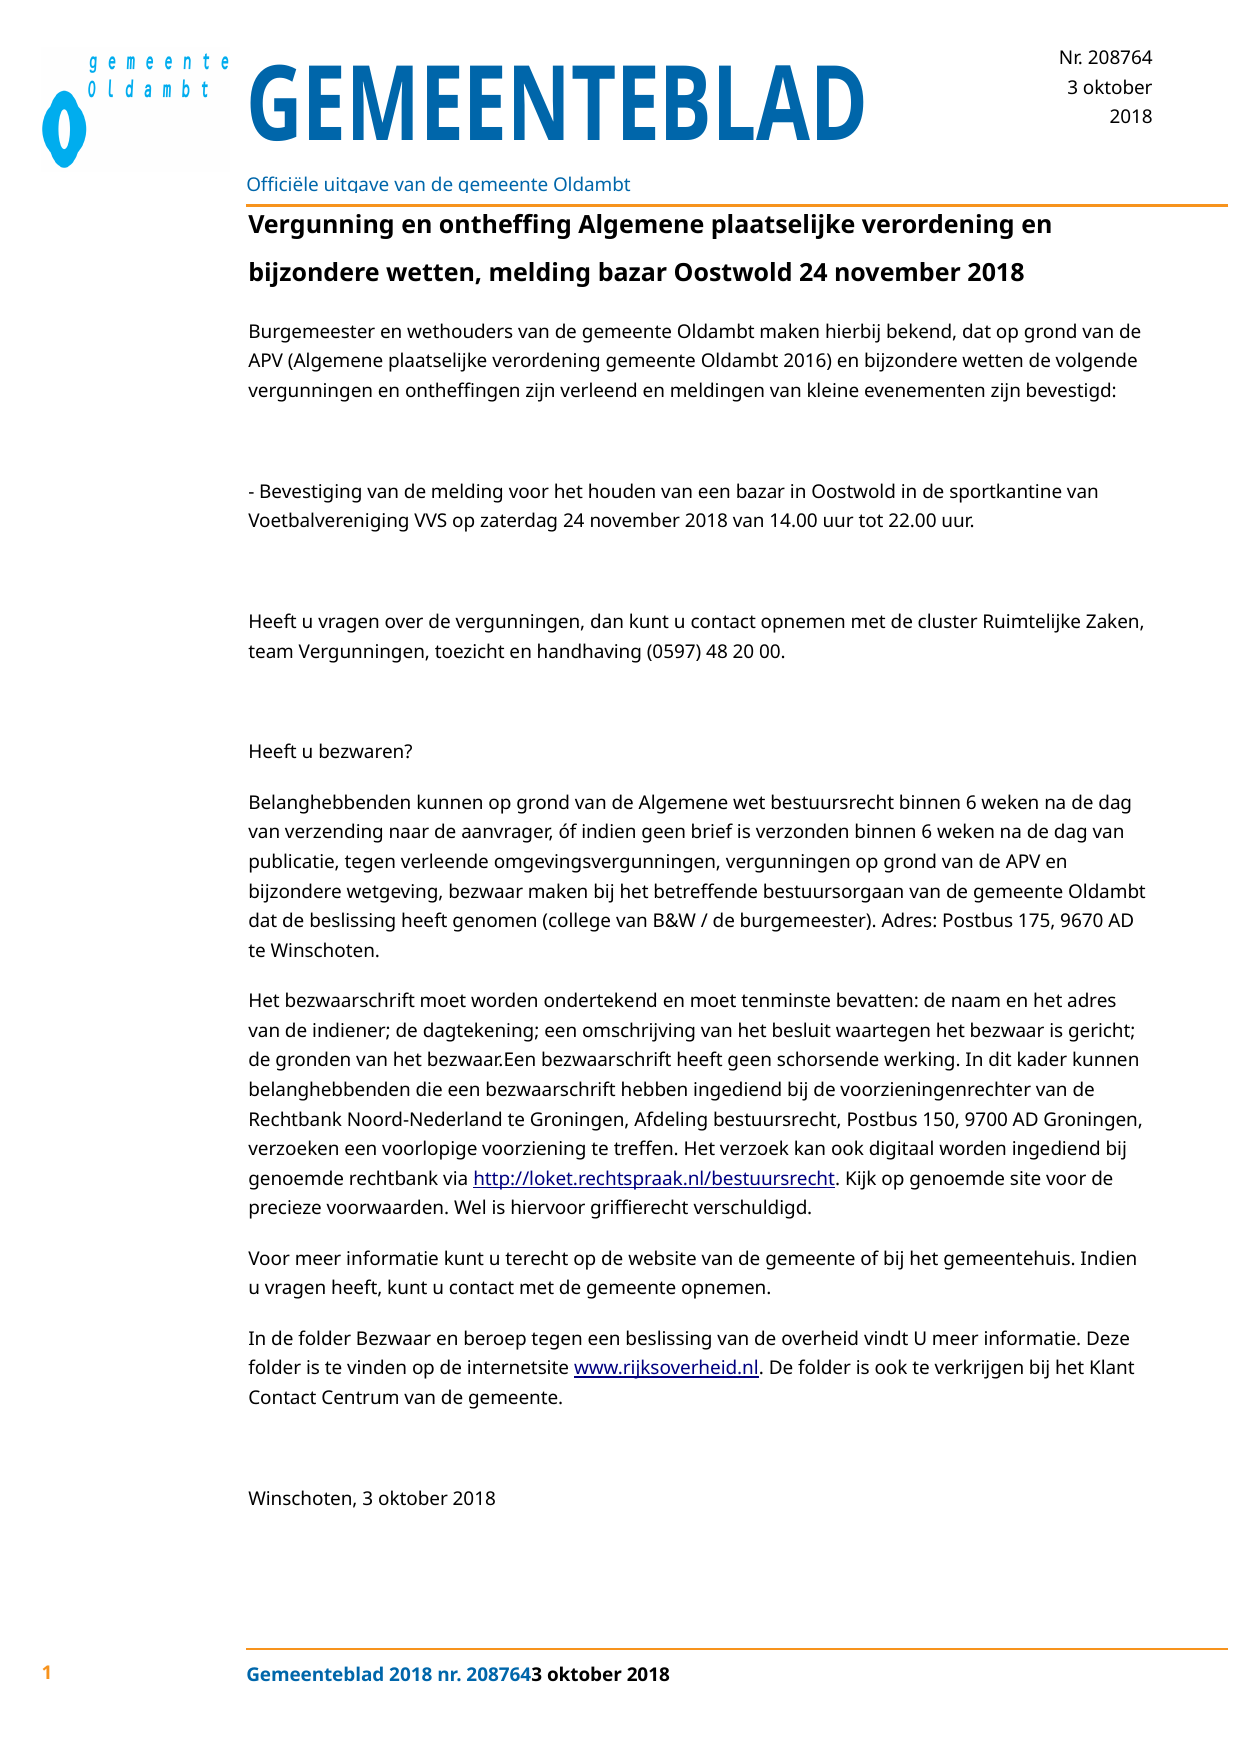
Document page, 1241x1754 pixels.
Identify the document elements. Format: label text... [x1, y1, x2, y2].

text In de folder Bezwaar en beroep tegen een beslissing van de overheid vindt U meer informatie. Deze folder is te vinden op de internetsite www.rijksoverheid.nl. De folder is ook te verkrijgen bij het Klant Contact Centrum van de gemeente. [248, 1325, 1152, 1410]
text Burgemeester en wethouders van de gemeente Oldambt maken hierbij bekend, dat op grond van de APV (Algemene plaatselijke verordening gemeente Oldambt 2016) en bijzondere wetten de volgende vergunningen en ontheffingen zijn verleend en meldingen van kleine evenementen zijn bevestigd: [248, 318, 1152, 403]
text Vergunning en ontheffing Algemene plaatselijke verordening en bijzondere wetten, melding bazar Oostwold 24 november 2018 [248, 207, 1152, 288]
text Voor meer informatie kunt u terecht op de website van de gemeente of bij het gemeentehuis. Indien u vragen heeft, kunt u contact met de gemeente opnemen. [248, 1245, 1152, 1300]
text Winschoten, 3 oktober 2018 [248, 1485, 1152, 1511]
picture [41, 47, 231, 172]
text Het bezwaarschrift moet worden ondertekend en moet tenminste bevatten: de naam en het adres van de indiener; de dagtekening; een omschrijving van het besluit waartegen het bezwaar is gericht; de gronden van het bezwaar.Een bezwaarschrift heeft geen schorsende werking. In dit kader kunnen belanghebbenden die een bezwaarschrift hebben ingediend bij de voorzieningenrechter van de Rechtbank Noord-Nederland te Groningen, Afdeling bestuursrecht, Postbus 150, 9700 AD Groningen, verzoeken een voorlopige voorziening te treffen. Het verzoek kan ook digitaal worden ingediend bij genoemde rechtbank via http://loket.rechtspraak.nl/bestuursrecht. Kijk op genoemde site voor de precieze voorwaarden. Wel is hiervoor griffierecht verschuldigd. [248, 987, 1152, 1220]
text Heeft u bezwaren? [248, 739, 1152, 764]
text - Bevestiging van de melding voor het houden van een bazar in Oostwold in de sportkantine van Voetbalvereniging VVS op zaterdag 24 november 2018 van 14.00 uur tot 22.00 uur. [248, 478, 1152, 533]
text Belanghebbenden kunnen op grond van de Algemene wet bestuursrecht binnen 6 weken na de dag van verzending naar de aanvrager, óf indien geen brief is verzonden binnen 6 weken na de dag van publicatie, tegen verleende omgevingsvergunningen, vergunningen op grond van de APV en bijzondere wetgeving, bezwaar maken bij het betreffende bestuursorgaan van de gemeente Oldambt dat de beslissing heeft genomen (college van B&W / de burgemeester). Adres: Postbus 175, 9670 AD te Winschoten. [248, 789, 1152, 963]
text Heeft u vragen over de vergunningen, dan kunt u contact opnemen met de cluster Ruimtelijke Zaken, team Vergunningen, toezicht en handhaving (0597) 48 20 00. [248, 608, 1152, 664]
